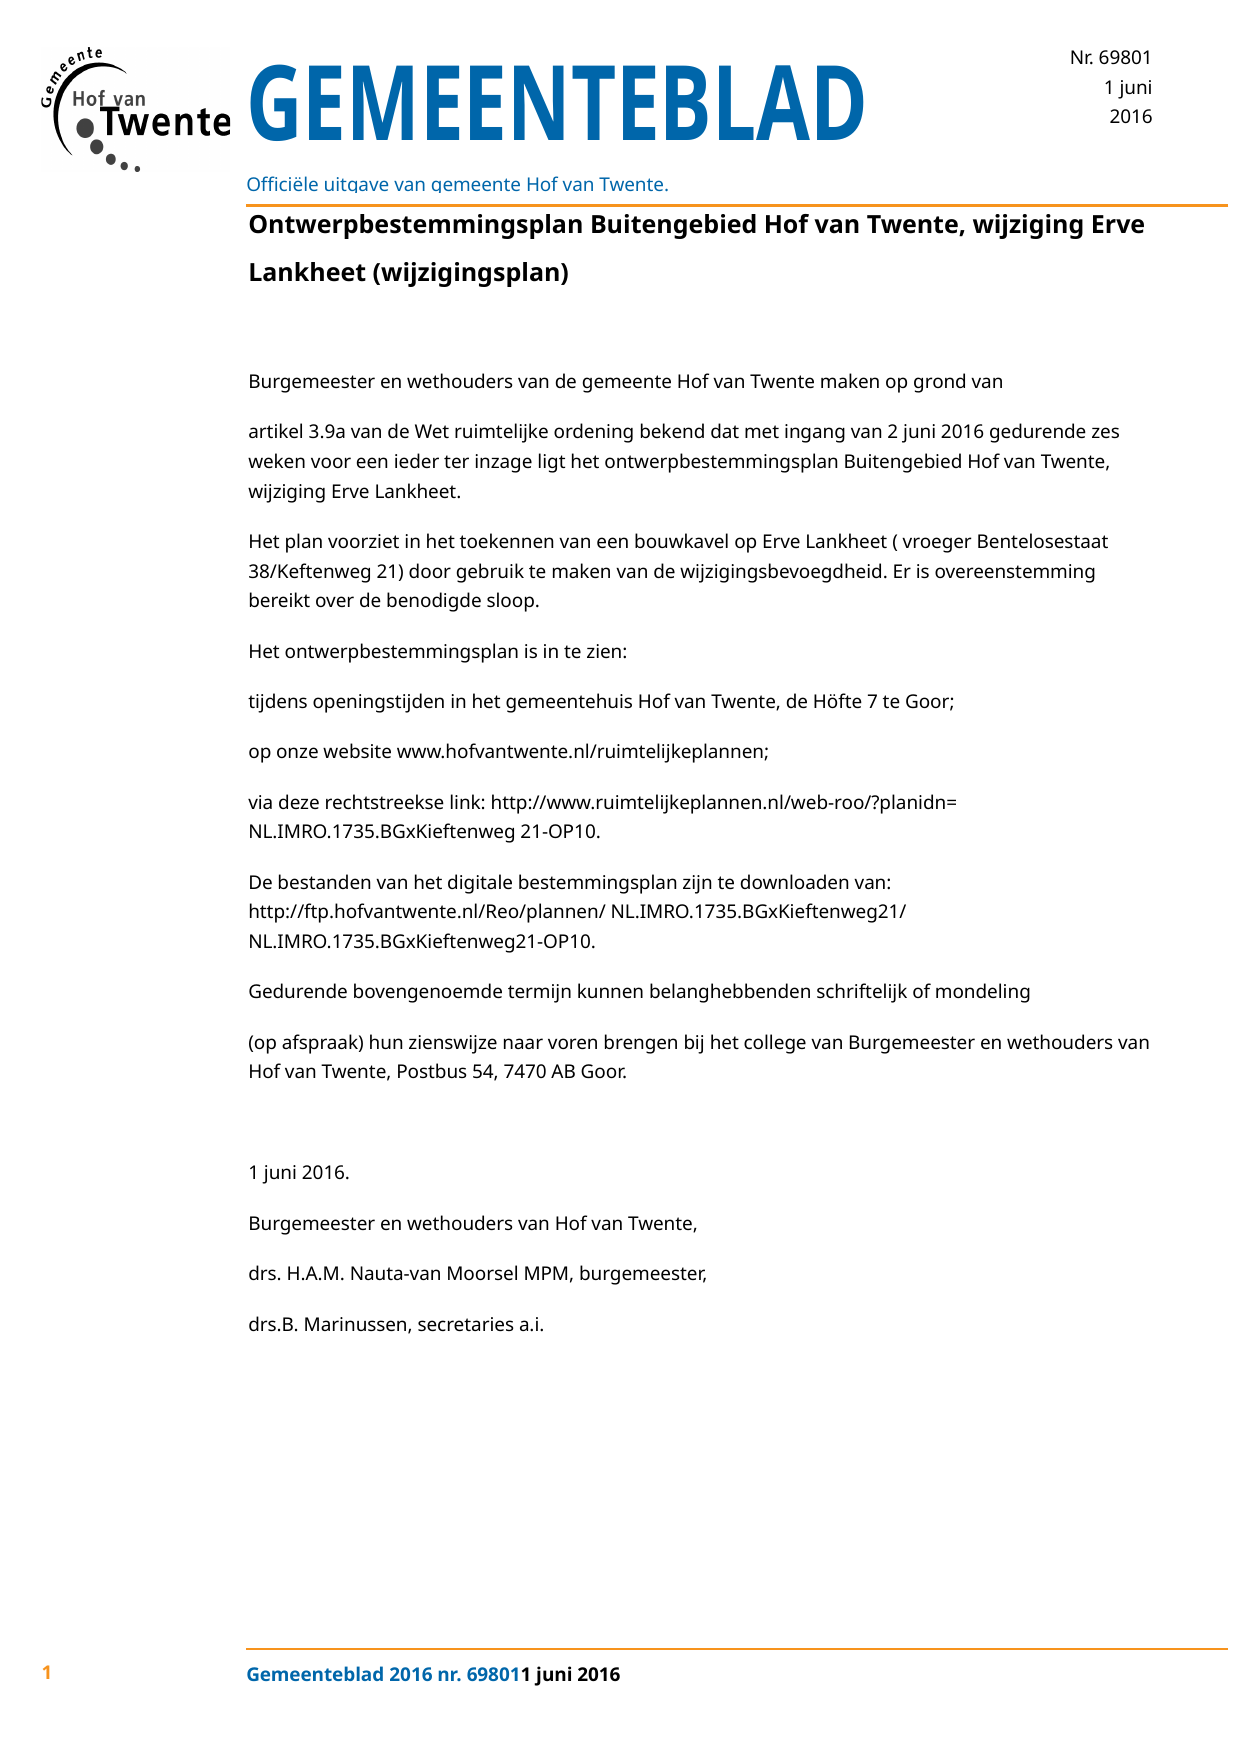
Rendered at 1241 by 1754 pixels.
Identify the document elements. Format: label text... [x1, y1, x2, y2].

text Burgemeester en wethouders van Hof van Twente, [248, 1210, 1152, 1236]
text Het plan voorziet in het toekennen van een bouwkavel op Erve Lankheet ( vroeger Bentelosestaat 38/Keftenweg 21) door gebruik te maken van de wijzigingsbevoegdheid. Er is overeenstemming bereikt over de benodigde sloop. [248, 528, 1152, 613]
text drs.B. Marinussen, secretaries a.i. [248, 1311, 1152, 1337]
picture [41, 47, 231, 172]
text Burgemeester en wethouders van de gemeente Hof van Twente maken op grond van [248, 368, 1152, 394]
text Ontwerpbestemmingsplan Buitengebied Hof van Twente, wijziging Erve Lankheet (wijzigingsplan) [248, 207, 1152, 288]
text De bestanden van het digitale bestemmingsplan zijn te downloaden van: http://ftp.hofvantwente.nl/Reo/plannen/ NL.IMRO.1735.BGxKieftenweg21/ NL.IMRO.1735.BGxKieftenweg21-OP10. [248, 869, 1152, 954]
text Gedurende bovengenoemde termijn kunnen belanghebbenden schriftelijk of mondeling [248, 979, 1152, 1004]
text 1 juni 2016. [248, 1159, 1152, 1185]
text via deze rechtstreekse link: http://www.ruimtelijkeplannen.nl/web-roo/?planidn= NL.IMRO.1735.BGxKieftenweg 21-OP10. [248, 789, 1152, 844]
text artikel 3.9a van de Wet ruimtelijke ordening bekend dat met ingang van 2 juni 2016 gedurende zes weken voor een ieder ter inzage ligt het ontwerpbestemmingsplan Buitengebied Hof van Twente, wijziging Erve Lankheet. [248, 419, 1152, 504]
text drs. H.A.M. Nauta-van Moorsel MPM, burgemeester, [248, 1260, 1152, 1286]
text op onze website www.hofvantwente.nl/ruimtelijkeplannen; [248, 739, 1152, 764]
text Het ontwerpbestemmingsplan is in te zien: [248, 638, 1152, 664]
text tijdens openingstijden in het gemeentehuis Hof van Twente, de Höfte 7 te Goor; [248, 688, 1152, 714]
text (op afspraak) hun zienswijze naar voren brengen bij het college van Burgemeester en wethouders van Hof van Twente, Postbus 54, 7470 AB Goor. [248, 1029, 1152, 1084]
